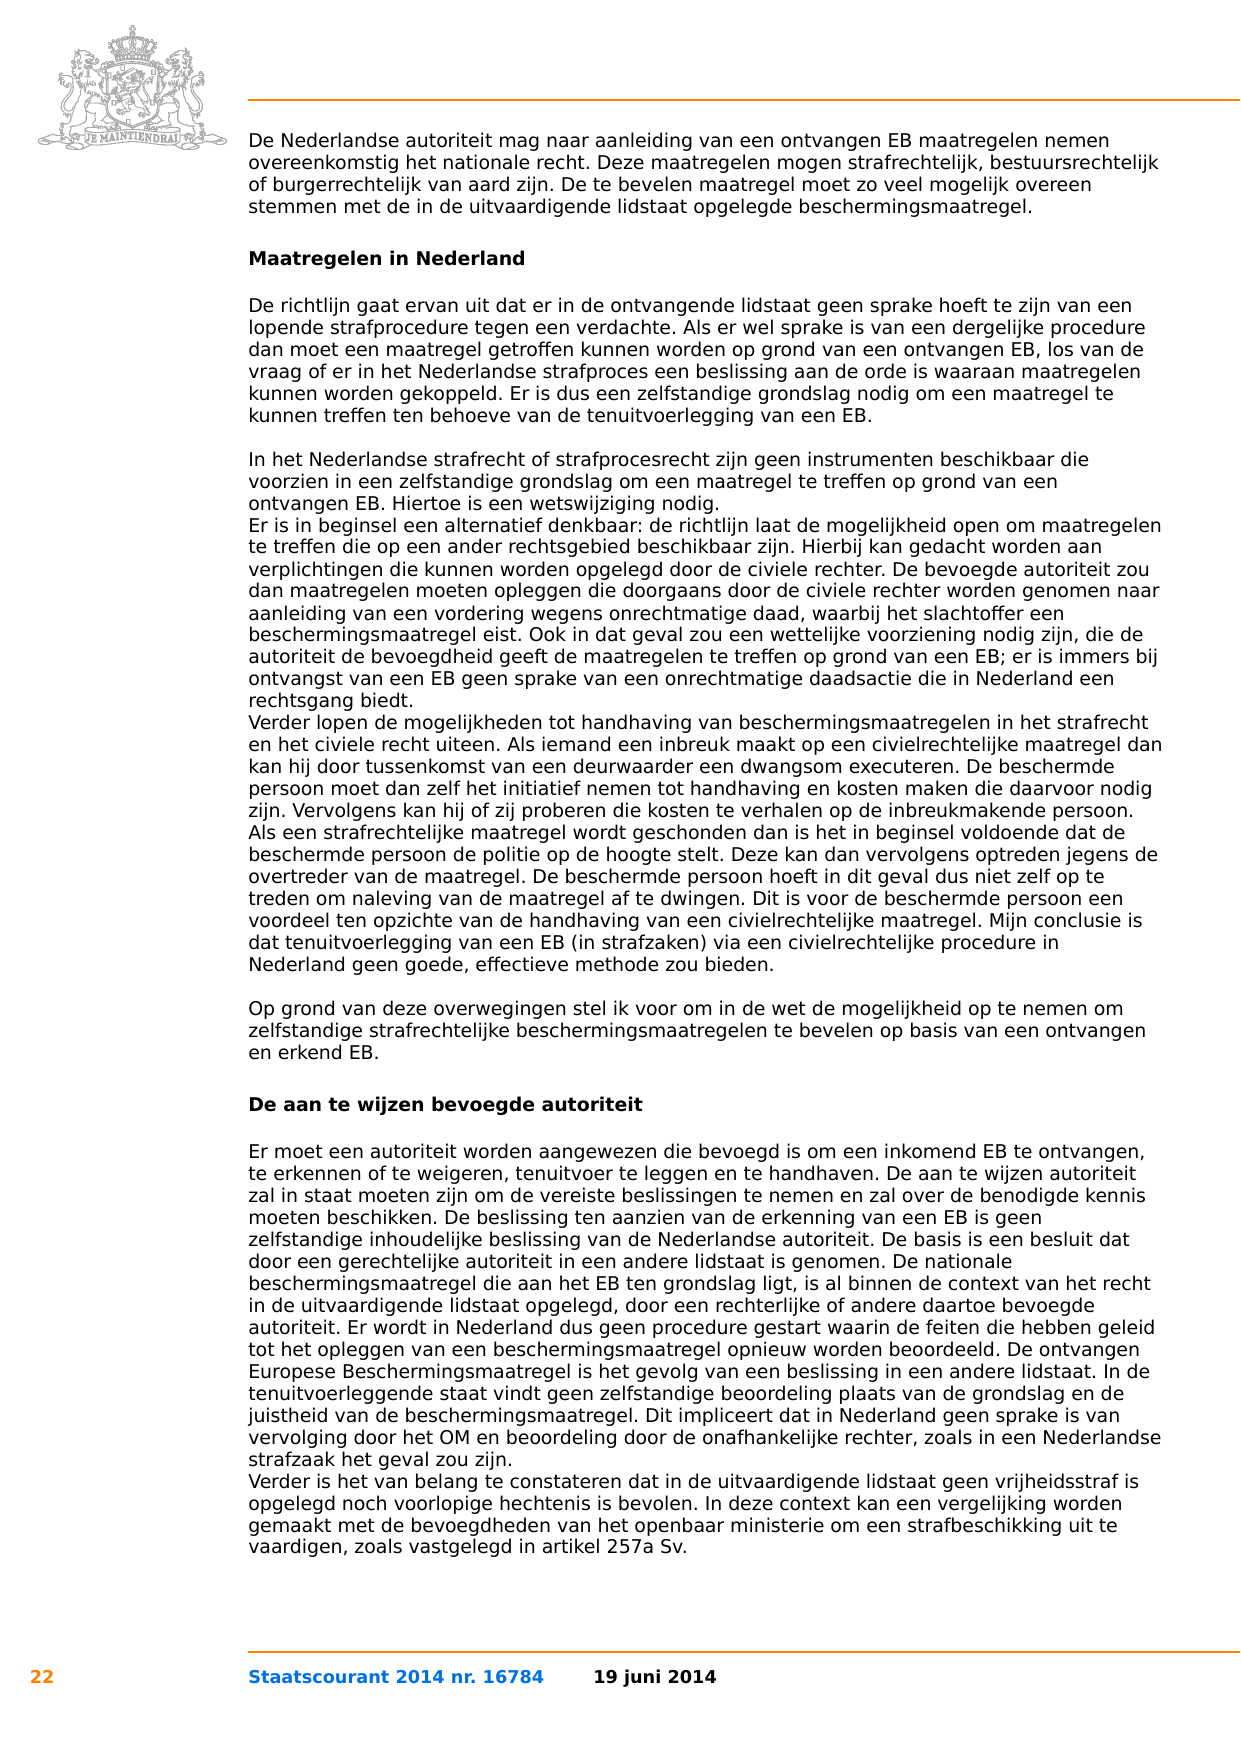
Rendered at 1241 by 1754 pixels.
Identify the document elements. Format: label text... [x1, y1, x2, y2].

text Als een strafrechtelijke maatregel wordt geschonden dan is het in beginsel voldoende dat de beschermde persoon de politie op de hoogte stelt. Deze kan dan vervolgens optreden jegens de overtreder van de maatregel. De beschermde persoon hoeft in dit geval dus niet zelf op te treden om naleving van de maatregel af te dwingen. Dit is voor de beschermde persoon een voordeel ten opzichte van de handhaving van een civielrechtelijke maatregel. Mijn conclusie is dat tenuitvoerlegging van een EB (in strafzaken) via een civielrechtelijke procedure in Nederland geen goede, effectieve methode zou bieden. [248, 822, 1163, 976]
text Er is in beginsel een alternatief denkbaar: de richtlijn laat de mogelijkheid open om maatregelen te treffen die op een ander rechtsgebied beschikbaar zijn. Hierbij kan gedacht worden aan verplichtingen die kunnen worden opgelegd door de civiele rechter. De bevoegde autoriteit zou dan maatregelen moeten opleggen die doorgaans door de civiele rechter worden genomen naar aanleiding van een vordering wegens onrechtmatige daad, waarbij het slachtoffer een beschermingsmaatregel eist. Ook in dat geval zou een wettelijke voorziening nodig zijn, die de autoriteit de bevoegdheid geeft de maatregelen te treffen op grond van een EB; er is immers bij ontvangst van een EB geen sprake van een onrechtmatige daadsactie die in Nederland een rechtsgang biedt. [248, 514, 1163, 712]
text In het Nederlandse strafrecht of strafprocesrecht zijn geen instrumenten beschikbaar die voorzien in een zelfstandige grondslag om een maatregel te treffen op grond van een ontvangen EB. Hiertoe is een wetswijziging nodig. [248, 448, 1163, 514]
text Verder lopen de mogelijkheden tot handhaving van beschermingsmaatregelen in het strafrecht en het civiele recht uiteen. Als iemand een inbreuk maakt op een civielrechtelijke maatregel dan kan hij door tussenkomst van een deurwaarder een dwangsom executeren. De beschermde persoon moet dan zelf het initiatief nemen tot handhaving en kosten maken die daarvoor nodig zijn. Vervolgens kan hij of zij proberen die kosten te verhalen op de inbreukmakende persoon. [248, 712, 1163, 822]
subtitle Maatregelen in Nederland [248, 248, 1163, 270]
text De richtlijn gaat ervan uit dat er in de ontvangende lidstaat geen sprake hoeft te zijn van een lopende strafprocedure tegen een verdachte. Als er wel sprake is van een dergelijke procedure dan moet een maatregel getroffen kunnen worden op grond van een ontvangen EB, los van de vraag of er in het Nederlandse strafproces een beslissing aan de orde is waaraan maatregelen kunnen worden gekoppeld. Er is dus een zelfstandige grondslag nodig om een maatregel te kunnen treffen ten behoeve van de tenuitvoerlegging van een EB. [248, 295, 1163, 427]
text Er moet een autoriteit worden aangewezen die bevoegd is om een inkomend EB te ontvangen, te erkennen of te weigeren, tenuitvoer te leggen en te handhaven. De aan te wijzen autoriteit zal in staat moeten zijn om de vereiste beslissingen te nemen en zal over de benodigde kennis moeten beschikken. De beslissing ten aanzien van de erkenning van een EB is geen zelfstandige inhoudelijke beslissing van de Nederlandse autoriteit. De basis is een besluit dat door een gerechtelijke autoriteit in een andere lidstaat is genomen. De nationale beschermingsmaatregel die aan het EB ten grondslag ligt, is al binnen de context van het recht in de uitvaardigende lidstaat opgelegd, door een rechterlijke of andere daartoe bevoegde autoriteit. Er wordt in Nederland dus geen procedure gestart waarin de feiten die hebben geleid tot het opleggen van een beschermingsmaatregel opnieuw worden beoordeeld. De ontvangen Europese Beschermingsmaatregel is het gevolg van een beslissing in een andere lidstaat. In de tenuitvoerleggende staat vindt geen zelfstandige beoordeling plaats van de grondslag en de juistheid van de beschermingsmaatregel. Dit impliceert dat in Nederland geen sprake is van vervolging door het OM en beoordeling door de onafhankelijke rechter, zoals in een Nederlandse strafzaak het geval zou zijn. [248, 1141, 1163, 1471]
picture [38, 25, 227, 150]
subtitle De aan te wijzen bevoegde autoriteit [248, 1094, 1163, 1116]
text De Nederlandse autoriteit mag naar aanleiding van een ontvangen EB maatregelen nemen overeenkomstig het nationale recht. Deze maatregelen mogen strafrechtelijk, bestuursrechtelijk of burgerrechtelijk van aard zijn. De te bevelen maatregel moet zo veel mogelijk overeen stemmen met de in de uitvaardigende lidstaat opgelegde beschermingsmaatregel. [248, 130, 1163, 218]
text Verder is het van belang te constateren dat in de uitvaardigende lidstaat geen vrijheidsstraf is opgelegd noch voorlopige hechtenis is bevolen. In deze context kan een vergelijking worden gemaakt met de bevoegdheden van het openbaar ministerie om een strafbeschikking uit te vaardigen, zoals vastgelegd in artikel 257a Sv. [248, 1471, 1163, 1558]
text Op grond van deze overwegingen stel ik voor om in de wet de mogelijkheid op te nemen om zelfstandige strafrechtelijke beschermingsmaatregelen te bevelen op basis van een ontvangen en erkend EB. [248, 998, 1163, 1064]
